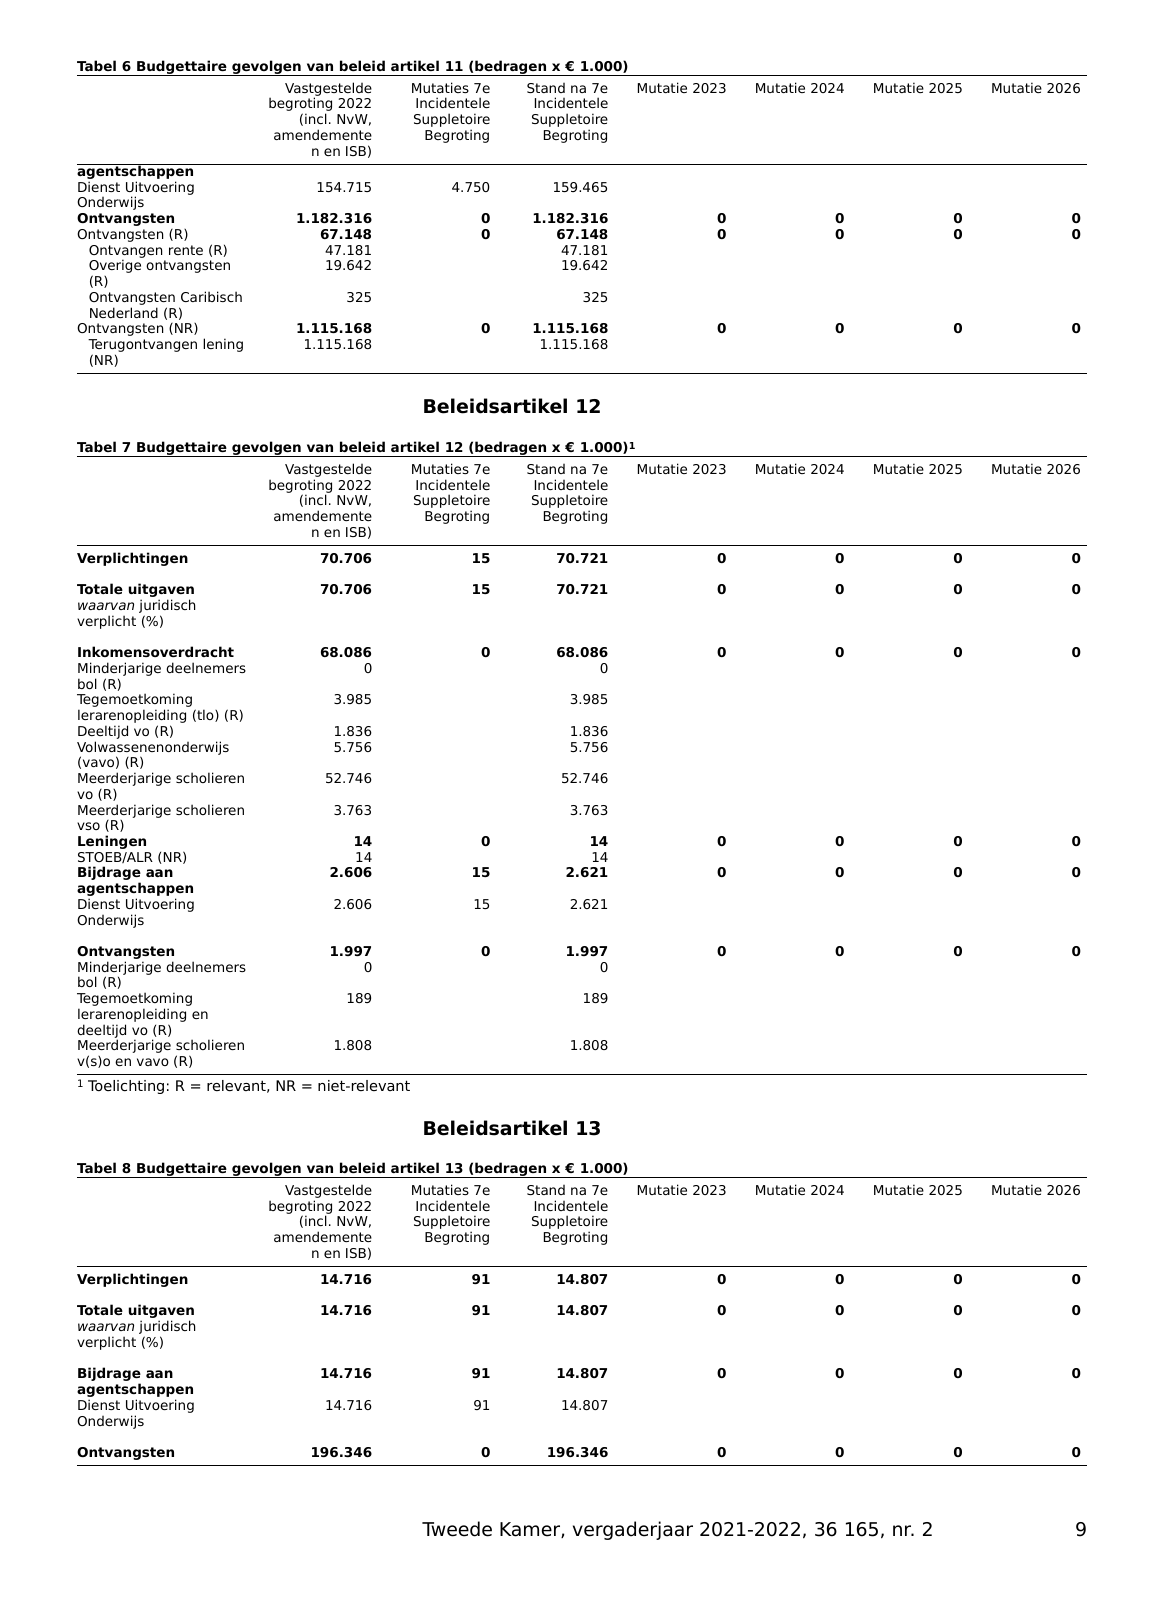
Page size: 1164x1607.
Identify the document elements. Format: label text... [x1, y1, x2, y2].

table_cell 14.807 [496, 1366, 614, 1398]
table_cell [77, 928, 260, 944]
table_cell [732, 180, 850, 211]
table_cell [850, 598, 968, 629]
table_cell [850, 1398, 968, 1429]
table_cell Mutatie 2023 [614, 1178, 732, 1266]
table_header Tabel 7 Budgettaire gevolgen van beleid artikel 12 (bedragen x € 1.000)1 [77, 440, 1087, 456]
table_cell 68.086 [496, 645, 614, 661]
table_cell 2.606 [260, 865, 378, 897]
table_cell [850, 290, 968, 321]
table_cell 0 [378, 227, 496, 242]
table_cell [378, 566, 496, 582]
table_cell [77, 337, 83, 373]
table_cell [732, 928, 850, 944]
table_cell 1.182.316 [260, 211, 378, 227]
table_cell [378, 337, 496, 373]
table_cell waarvan juridisch verplicht (%) [77, 1319, 260, 1350]
table_cell 0 [614, 227, 732, 242]
table_cell 0 [969, 1445, 1087, 1465]
table_cell [260, 1319, 378, 1350]
table_cell 1.836 [260, 724, 378, 739]
table_cell 0 [850, 944, 968, 959]
table_cell 0 [732, 1366, 850, 1398]
table_cell 68.086 [260, 645, 378, 661]
table_cell Dienst Uitvoering Onderwijs [77, 897, 260, 928]
table_cell [614, 243, 732, 258]
table_cell 0 [732, 227, 850, 242]
table_cell [850, 897, 968, 928]
table_cell 0 [732, 1445, 850, 1465]
table_cell [378, 960, 496, 991]
table_cell [614, 960, 732, 991]
table_cell [378, 258, 496, 290]
table_cell Mutaties 7e Incidentele Suppletoire Begroting [378, 76, 496, 164]
table_cell Leningen [77, 834, 260, 849]
table_cell Mutatie 2024 [732, 457, 850, 545]
table_cell 0 [969, 1303, 1087, 1319]
table_cell Meerderjarige scholieren v(s)o en vavo (R) [77, 1038, 260, 1074]
table_cell [614, 290, 732, 321]
table_cell 325 [496, 290, 614, 321]
table_cell Mutatie 2025 [850, 1178, 968, 1266]
table_cell [732, 897, 850, 928]
table_cell 159.465 [496, 180, 614, 211]
table_cell [378, 629, 496, 645]
table_cell 196.346 [496, 1445, 614, 1465]
table_cell [614, 661, 732, 692]
table_cell 0 [850, 1303, 968, 1319]
table_cell 4.750 [378, 180, 496, 211]
table_cell [850, 1038, 968, 1074]
table_cell [969, 180, 1087, 211]
table_cell [969, 960, 1087, 991]
table_cell 3.985 [496, 692, 614, 724]
table_cell 0 [732, 1267, 850, 1287]
table_cell [732, 1350, 850, 1366]
table_cell [969, 629, 1087, 645]
table_cell [496, 629, 614, 645]
table_cell [969, 897, 1087, 928]
table_header Tabel 6 Budgettaire gevolgen van beleid artikel 11 (bedragen x € 1.000) [77, 59, 1087, 75]
table_cell Dienst Uitvoering Onderwijs [77, 180, 260, 211]
table_cell [614, 180, 732, 211]
table_cell [614, 1288, 732, 1303]
table_cell 15 [378, 897, 496, 928]
table_cell 0 [969, 227, 1087, 242]
table_cell [969, 661, 1087, 692]
table_cell [378, 1038, 496, 1074]
table_cell [378, 243, 496, 258]
table_cell 0 [732, 645, 850, 661]
table_cell Mutatie 2025 [850, 457, 968, 545]
table_cell 14.807 [496, 1267, 614, 1287]
table_cell [378, 991, 496, 1038]
table_cell Volwassenenonderwijs (vavo) (R) [77, 739, 260, 771]
table_cell [378, 598, 496, 629]
table_cell 14 [260, 850, 378, 865]
table_cell [496, 1429, 614, 1445]
table_cell [614, 337, 732, 373]
table_cell [378, 850, 496, 865]
table_cell [496, 1288, 614, 1303]
table_cell 0 [732, 582, 850, 598]
table_cell 3.763 [496, 802, 614, 834]
table_cell Tegemoetkoming lerarenopleiding (tlo) (R) [77, 692, 260, 724]
table_cell [850, 724, 968, 739]
table_cell 91 [378, 1267, 496, 1287]
table_cell 1.115.168 [496, 321, 614, 337]
table_cell [77, 1350, 260, 1366]
table_cell [850, 771, 968, 802]
table_cell [378, 1288, 496, 1303]
table_cell [850, 243, 968, 258]
table_cell [969, 337, 1087, 373]
table_cell 0 [850, 834, 968, 849]
table_cell Ontvangsten [77, 1445, 260, 1465]
table_cell [378, 928, 496, 944]
table_cell Overige ontvangsten (R) [83, 258, 260, 290]
table_cell 5.756 [260, 739, 378, 771]
table_cell 14.716 [260, 1303, 378, 1319]
table_cell [77, 1429, 260, 1445]
table_cell [732, 629, 850, 645]
table_cell [969, 771, 1087, 802]
table_cell 1.115.168 [496, 337, 614, 373]
table_cell 0 [614, 1366, 732, 1398]
table_cell 0 [378, 1445, 496, 1465]
table_cell [969, 724, 1087, 739]
table_cell [850, 1429, 968, 1445]
table_cell [614, 598, 732, 629]
table_cell Minderjarige deelnemers bol (R) [77, 960, 260, 991]
table_cell 0 [850, 582, 968, 598]
table_cell [496, 566, 614, 582]
table_cell 14.716 [260, 1267, 378, 1287]
table_cell [732, 566, 850, 582]
table_cell [732, 1429, 850, 1445]
table_cell [850, 566, 968, 582]
table_cell [496, 598, 614, 629]
table_cell Ontvangsten [77, 211, 260, 227]
table_cell 0 [850, 211, 968, 227]
table_cell 0 [614, 546, 732, 566]
table_cell [850, 629, 968, 645]
table_cell Bijdrage aan agentschappen [77, 1366, 260, 1398]
table_cell 0 [614, 865, 732, 897]
table_cell 0 [850, 645, 968, 661]
table_cell Mutatie 2024 [732, 76, 850, 164]
table_cell 0 [496, 960, 614, 991]
table_cell Inkomensoverdracht [77, 645, 260, 661]
table_cell Dienst Uitvoering Onderwijs [77, 1398, 260, 1429]
table_cell 70.706 [260, 546, 378, 566]
table_cell [77, 1178, 260, 1266]
table_cell [969, 739, 1087, 771]
table_cell Totale uitgaven [77, 582, 260, 598]
table_cell Vastgestelde begroting 2022 (incl. NvW, amendementen en ISB) [260, 76, 378, 164]
table_cell 1.997 [260, 944, 378, 959]
table_cell [969, 1038, 1087, 1074]
table_cell 0 [969, 865, 1087, 897]
table_cell [614, 724, 732, 739]
table_cell 0 [969, 834, 1087, 849]
table_cell [732, 1038, 850, 1074]
table_cell [77, 566, 260, 582]
table_cell [614, 897, 732, 928]
table_cell 14 [260, 834, 378, 849]
table_cell [850, 928, 968, 944]
table_cell 2.621 [496, 865, 614, 897]
table_cell Mutatie 2026 [969, 76, 1087, 164]
table_cell 0 [969, 321, 1087, 337]
table_cell 67.148 [496, 227, 614, 242]
table_cell 70.706 [260, 582, 378, 598]
table_cell Mutatie 2024 [732, 1178, 850, 1266]
table_cell 52.746 [260, 771, 378, 802]
table_cell [850, 960, 968, 991]
table_cell 14.716 [260, 1366, 378, 1398]
table_cell 0 [850, 1366, 968, 1398]
table_cell [732, 802, 850, 834]
table_cell [732, 337, 850, 373]
table_cell [260, 1288, 378, 1303]
table_cell [378, 724, 496, 739]
table_cell [850, 1319, 968, 1350]
table_cell 189 [496, 991, 614, 1038]
table_cell [732, 991, 850, 1038]
table_cell [614, 1319, 732, 1350]
table_cell [969, 165, 1087, 179]
table_cell [614, 1429, 732, 1445]
table_cell 0 [614, 1267, 732, 1287]
table_cell [614, 165, 732, 179]
subtitle Beleidsartikel 12 [422, 396, 1087, 418]
table_cell [732, 598, 850, 629]
table_cell [614, 991, 732, 1038]
table_cell [614, 258, 732, 290]
table_cell [496, 1350, 614, 1366]
table_cell Ontvangsten [77, 944, 260, 959]
table_cell 1.808 [260, 1038, 378, 1074]
table_cell 0 [969, 645, 1087, 661]
table_cell STOEB/ALR (NR) [77, 850, 260, 865]
table_cell [850, 337, 968, 373]
table_cell [260, 629, 378, 645]
table_cell 0 [614, 1445, 732, 1465]
table_cell 0 [378, 944, 496, 959]
table_cell [378, 290, 496, 321]
table_cell 0 [378, 321, 496, 337]
table_cell [969, 802, 1087, 834]
table_cell 15 [378, 865, 496, 897]
table_cell 196.346 [260, 1445, 378, 1465]
table_cell 154.715 [260, 180, 378, 211]
table_cell 0 [614, 645, 732, 661]
table_cell 0 [378, 834, 496, 849]
table_cell Mutaties 7e Incidentele Suppletoire Begroting [378, 1178, 496, 1266]
table_cell [378, 661, 496, 692]
table_cell 1.836 [496, 724, 614, 739]
table_cell Mutaties 7e Incidentele Suppletoire Begroting [378, 457, 496, 545]
table_header Tabel 8 Budgettaire gevolgen van beleid artikel 13 (bedragen x € 1.000) [77, 1161, 1087, 1177]
table_cell Vastgestelde begroting 2022 (incl. NvW, amendementen en ISB) [260, 1178, 378, 1266]
table_cell 0 [614, 1303, 732, 1319]
table_cell Ontvangen rente (R) [83, 243, 260, 258]
table_cell 0 [260, 661, 378, 692]
table_cell [614, 802, 732, 834]
table_cell 91 [378, 1303, 496, 1319]
table_cell agentschappen [77, 165, 260, 179]
table_cell [850, 258, 968, 290]
table_cell [378, 1429, 496, 1445]
table_cell Verplichtingen [77, 546, 260, 566]
table_cell 0 [850, 546, 968, 566]
table_cell [850, 739, 968, 771]
table_cell 0 [614, 582, 732, 598]
table_cell Tegemoetkoming lerarenopleiding en deeltijd vo (R) [77, 991, 260, 1038]
table_cell [969, 850, 1087, 865]
table_cell 0 [850, 321, 968, 337]
table_cell 0 [614, 834, 732, 849]
table_cell [77, 290, 83, 321]
table_cell Ontvangsten (NR) [77, 321, 260, 337]
table_cell 2.606 [260, 897, 378, 928]
table_cell 0 [732, 546, 850, 566]
table_cell 2.621 [496, 897, 614, 928]
table_cell 19.642 [496, 258, 614, 290]
table_cell 47.181 [260, 243, 378, 258]
table_cell [969, 1319, 1087, 1350]
table_cell 70.721 [496, 546, 614, 566]
table_cell [260, 928, 378, 944]
table_cell [850, 1288, 968, 1303]
table_cell [850, 692, 968, 724]
table_cell 3.985 [260, 692, 378, 724]
table_cell Minderjarige deelnemers bol (R) [77, 661, 260, 692]
table_cell [969, 566, 1087, 582]
table_cell [850, 802, 968, 834]
table_cell 1.182.316 [496, 211, 614, 227]
table_cell [260, 165, 378, 179]
table_cell 0 [260, 960, 378, 991]
table_cell Mutatie 2026 [969, 1178, 1087, 1266]
table_cell 0 [732, 944, 850, 959]
table_cell Vastgestelde begroting 2022 (incl. NvW, amendementen en ISB) [260, 457, 378, 545]
table_cell Meerderjarige scholieren vso (R) [77, 802, 260, 834]
subtitle Beleidsartikel 13 [422, 1117, 1087, 1139]
table_cell [378, 692, 496, 724]
table_cell 91 [378, 1398, 496, 1429]
table_cell 0 [614, 944, 732, 959]
table_cell Bijdrage aan agentschappen [77, 865, 260, 897]
table_cell [850, 165, 968, 179]
table_cell [732, 771, 850, 802]
table_cell 0 [378, 645, 496, 661]
table_cell [260, 1350, 378, 1366]
table_cell 0 [732, 211, 850, 227]
table_cell [77, 258, 83, 290]
table_cell [969, 1398, 1087, 1429]
table_cell 0 [850, 865, 968, 897]
table_cell [969, 598, 1087, 629]
table_cell 0 [614, 211, 732, 227]
table_cell [732, 739, 850, 771]
table_cell [614, 692, 732, 724]
table_cell [969, 290, 1087, 321]
table_cell 70.721 [496, 582, 614, 598]
table_cell 0 [850, 1267, 968, 1287]
table_cell waarvan juridisch verplicht (%) [77, 598, 260, 629]
table_cell [732, 960, 850, 991]
table_cell [378, 1350, 496, 1366]
table_cell [614, 566, 732, 582]
table_cell [732, 661, 850, 692]
table_cell [614, 629, 732, 645]
table_cell [614, 771, 732, 802]
table_cell 0 [496, 661, 614, 692]
table_cell 0 [850, 227, 968, 242]
table_cell [77, 1288, 260, 1303]
table_cell [77, 629, 260, 645]
table_cell 0 [969, 944, 1087, 959]
table_cell 0 [969, 1267, 1087, 1287]
table_cell [260, 1429, 378, 1445]
table_cell 1.115.168 [260, 321, 378, 337]
table_cell Mutatie 2026 [969, 457, 1087, 545]
table_cell 0 [850, 1445, 968, 1465]
table_cell [496, 928, 614, 944]
table_cell Verplichtingen [77, 1267, 260, 1287]
table_cell 14.807 [496, 1303, 614, 1319]
table_cell 14.807 [496, 1398, 614, 1429]
table_cell [732, 692, 850, 724]
table_cell 91 [378, 1366, 496, 1398]
table_cell [850, 1350, 968, 1366]
table_cell 1 Toelichting: R = relevant, NR = niet-relevant [77, 1075, 1087, 1095]
table_cell 67.148 [260, 227, 378, 242]
table_cell [850, 661, 968, 692]
table_cell [969, 258, 1087, 290]
table_cell [260, 598, 378, 629]
table_cell Terugontvangen lening (NR) [83, 337, 260, 373]
table_cell Ontvangsten Caribisch Nederland (R) [83, 290, 260, 321]
table_cell [732, 1398, 850, 1429]
table_cell [496, 1319, 614, 1350]
table_cell 0 [614, 321, 732, 337]
table_cell [378, 802, 496, 834]
table_cell 14.716 [260, 1398, 378, 1429]
table_cell [969, 692, 1087, 724]
table_cell 14 [496, 834, 614, 849]
table_cell [614, 1398, 732, 1429]
table_cell [614, 1350, 732, 1366]
table_cell [969, 991, 1087, 1038]
table_cell 3.763 [260, 802, 378, 834]
table_cell [378, 1319, 496, 1350]
table_cell Stand na 7e Incidentele Suppletoire Begroting [496, 76, 614, 164]
table_cell 1.997 [496, 944, 614, 959]
table_cell Meerderjarige scholieren vo (R) [77, 771, 260, 802]
table_cell [732, 1288, 850, 1303]
table_cell [378, 739, 496, 771]
table_cell [850, 991, 968, 1038]
table_cell [732, 724, 850, 739]
table_cell [969, 928, 1087, 944]
table_cell Mutatie 2025 [850, 76, 968, 164]
table_cell [614, 739, 732, 771]
table_cell 0 [969, 1366, 1087, 1398]
table_cell 0 [969, 546, 1087, 566]
table_cell [732, 1319, 850, 1350]
table_cell [969, 243, 1087, 258]
table_cell 0 [378, 211, 496, 227]
table_cell [77, 243, 83, 258]
table_cell 325 [260, 290, 378, 321]
table_cell 0 [969, 582, 1087, 598]
table_cell 0 [732, 321, 850, 337]
table_cell 0 [732, 1303, 850, 1319]
table_cell [969, 1429, 1087, 1445]
table_cell [378, 771, 496, 802]
table_cell [77, 457, 260, 545]
table_cell [732, 258, 850, 290]
table_cell 15 [378, 546, 496, 566]
table_cell 1.808 [496, 1038, 614, 1074]
table_cell [732, 165, 850, 179]
table_cell [969, 1288, 1087, 1303]
table_cell Totale uitgaven [77, 1303, 260, 1319]
table_cell 5.756 [496, 739, 614, 771]
table_cell [77, 76, 260, 164]
table_cell 1.115.168 [260, 337, 378, 373]
table_cell [850, 180, 968, 211]
table_cell 52.746 [496, 771, 614, 802]
table_cell [260, 566, 378, 582]
table_cell Stand na 7e Incidentele Suppletoire Begroting [496, 457, 614, 545]
table_cell Ontvangsten (R) [77, 227, 260, 242]
table_cell 189 [260, 991, 378, 1038]
table_cell Stand na 7e Incidentele Suppletoire Begroting [496, 1178, 614, 1266]
table_cell 14 [496, 850, 614, 865]
table_cell [378, 165, 496, 179]
table_cell [614, 850, 732, 865]
table_cell [732, 243, 850, 258]
table_cell [614, 1038, 732, 1074]
table_cell 19.642 [260, 258, 378, 290]
table_cell [732, 850, 850, 865]
table_cell 0 [732, 865, 850, 897]
table_cell Mutatie 2023 [614, 457, 732, 545]
table_cell 0 [969, 211, 1087, 227]
table_cell [850, 850, 968, 865]
table_cell 15 [378, 582, 496, 598]
table_cell [614, 928, 732, 944]
table_cell Mutatie 2023 [614, 76, 732, 164]
table_cell [732, 290, 850, 321]
table_cell Deeltijd vo (R) [77, 724, 260, 739]
table_cell 0 [732, 834, 850, 849]
table_cell [969, 1350, 1087, 1366]
table_cell [496, 165, 614, 179]
table_cell 47.181 [496, 243, 614, 258]
